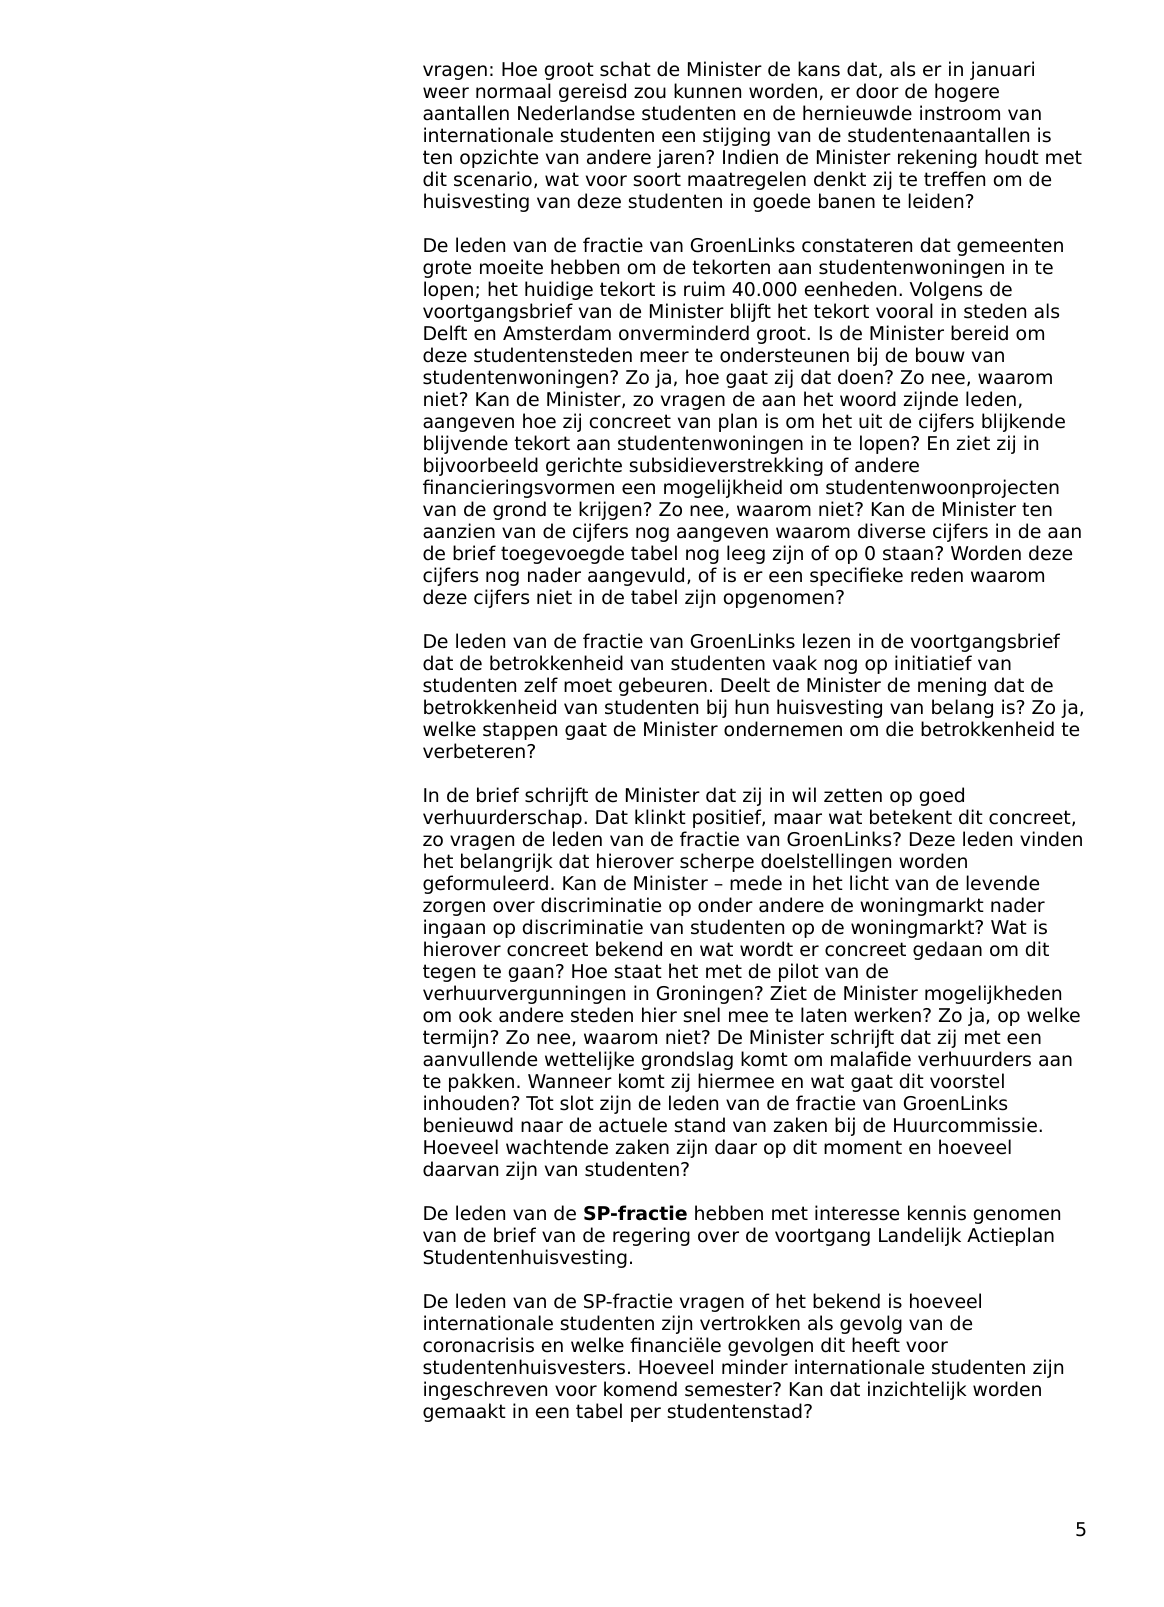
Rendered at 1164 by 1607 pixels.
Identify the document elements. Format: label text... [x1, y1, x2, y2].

text De leden van de fractie van GroenLinks constateren dat gemeenten grote moeite hebben om de tekorten aan studentenwoningen in te lopen; het huidige tekort is ruim 40.000 eenheden. Volgens de voortgangsbrief van de Minister blijft het tekort vooral in steden als Delft en Amsterdam onverminderd groot. Is de Minister bereid om deze studentensteden meer te ondersteunen bij de bouw van studentenwoningen? Zo ja, hoe gaat zij dat doen? Zo nee, waarom niet? Kan de Minister, zo vragen de aan het woord zijnde leden, aangeven hoe zij concreet van plan is om het uit de cijfers blijkende blijvende tekort aan studentenwoningen in te lopen? En ziet zij in bijvoorbeeld gerichte subsidieverstrekking of andere financieringsvormen een mogelijkheid om studentenwoonprojecten van de grond te krijgen? Zo nee, waarom niet? Kan de Minister ten aanzien van de cijfers nog aangeven waarom diverse cijfers in de aan de brief toegevoegde tabel nog leeg zijn of op 0 staan? Worden deze cijfers nog nader aangevuld, of is er een specifieke reden waarom deze cijfers niet in de tabel zijn opgenomen? [422, 235, 1087, 609]
text De leden van de SP-fractie vragen of het bekend is hoeveel internationale studenten zijn vertrokken als gevolg van de coronacrisis en welke financiële gevolgen dit heeft voor studentenhuisvesters. Hoeveel minder internationale studenten zijn ingeschreven voor komend semester? Kan dat inzichtelijk worden gemaakt in een tabel per studentenstad? [422, 1291, 1087, 1423]
text De leden van de fractie van GroenLinks lezen in de voortgangsbrief dat de betrokkenheid van studenten vaak nog op initiatief van studenten zelf moet gebeuren. Deelt de Minister de mening dat de betrokkenheid van studenten bij hun huisvesting van belang is? Zo ja, welke stappen gaat de Minister ondernemen om die betrokkenheid te verbeteren? [422, 631, 1087, 763]
text In de brief schrijft de Minister dat zij in wil zetten op goed verhuurderschap. Dat klinkt positief, maar wat betekent dit concreet, zo vragen de leden van de fractie van GroenLinks? Deze leden vinden het belangrijk dat hierover scherpe doelstellingen worden geformuleerd. Kan de Minister – mede in het licht van de levende zorgen over discriminatie op onder andere de woningmarkt nader ingaan op discriminatie van studenten op de woningmarkt? Wat is hierover concreet bekend en wat wordt er concreet gedaan om dit tegen te gaan? Hoe staat het met de pilot van de verhuurvergunningen in Groningen? Ziet de Minister mogelijkheden om ook andere steden hier snel mee te laten werken? Zo ja, op welke termijn? Zo nee, waarom niet? De Minister schrijft dat zij met een aanvullende wettelijke grondslag komt om malafide verhuurders aan te pakken. Wanneer komt zij hiermee en wat gaat dit voorstel inhouden? Tot slot zijn de leden van de fractie van GroenLinks benieuwd naar de actuele stand van zaken bij de Huurcommissie. Hoeveel wachtende zaken zijn daar op dit moment en hoeveel daarvan zijn van studenten? [422, 785, 1087, 1181]
text vragen: Hoe groot schat de Minister de kans dat, als er in januari weer normaal gereisd zou kunnen worden, er door de hogere aantallen Nederlandse studenten en de hernieuwde instroom van internationale studenten een stijging van de studentenaantallen is ten opzichte van andere jaren? Indien de Minister rekening houdt met dit scenario, wat voor soort maatregelen denkt zij te treffen om de huisvesting van deze studenten in goede banen te leiden? [422, 59, 1087, 213]
text De leden van de SP-fractie hebben met interesse kennis genomen van de brief van de regering over de voortgang Landelijk Actieplan Studentenhuisvesting. [422, 1203, 1087, 1269]
